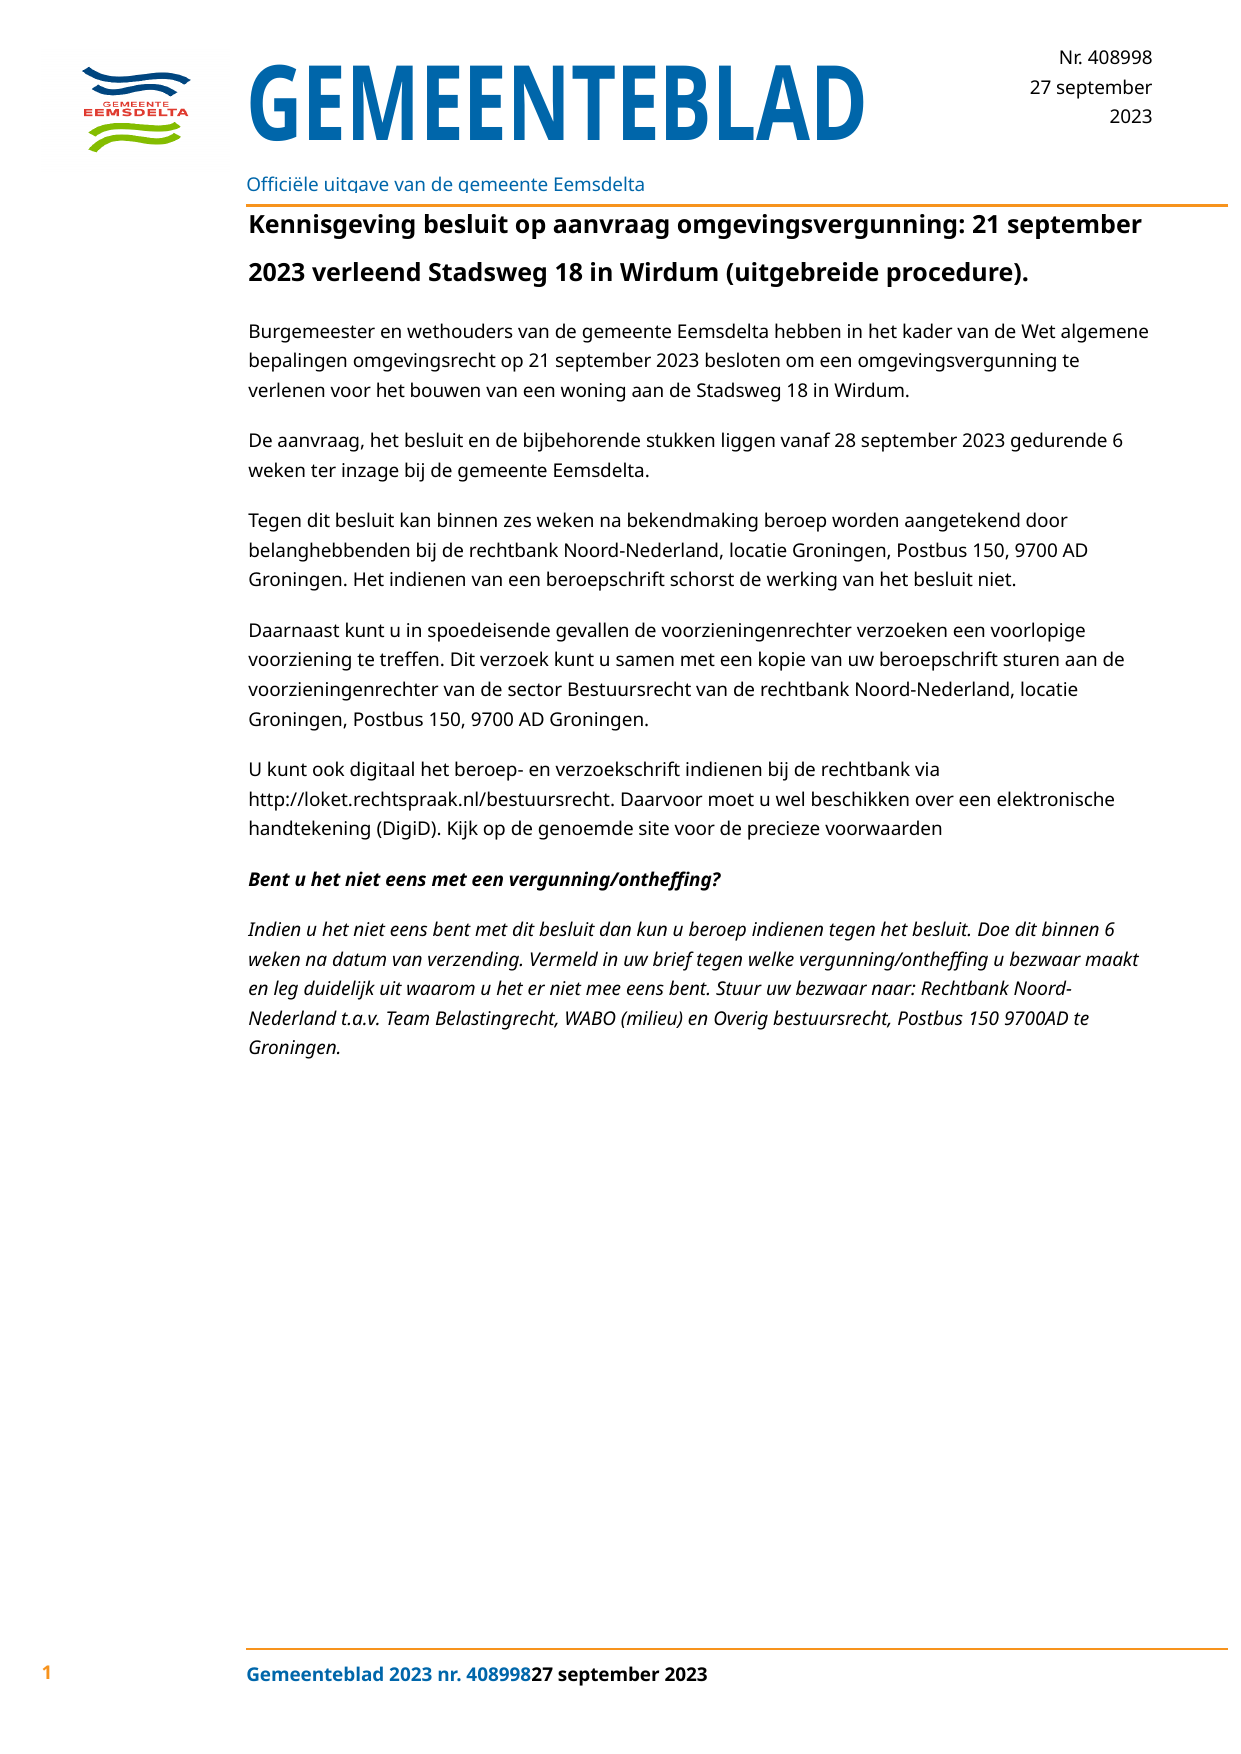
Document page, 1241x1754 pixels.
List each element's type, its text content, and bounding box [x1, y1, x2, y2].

text De aanvraag, het besluit en de bijbehorende stukken liggen vanaf 28 september 2023 gedurende 6 weken ter inzage bij de gemeente Eemsdelta. [248, 427, 1152, 483]
picture [41, 47, 231, 172]
text U kunt ook digitaal het beroep- en verzoekschrift indienen bij de rechtbank via http://loket.rechtspraak.nl/bestuursrecht. Daarvoor moet u wel beschikken over een elektronische handtekening (DigiD). Kijk op de genoemde site voor de precieze voorwaarden [248, 756, 1152, 841]
text Bent u het niet eens met een vergunning/ontheffing? [248, 866, 1152, 892]
text Tegen dit besluit kan binnen zes weken na bekendmaking beroep worden aangetekend door belanghebbenden bij de rechtbank Noord-Nederland, locatie Groningen, Postbus 150, 9700 AD Groningen. Het indienen van een beroepschrift schorst de werking van het besluit niet. [248, 507, 1152, 592]
text Daarnaast kunt u in spoedeisende gevallen de voorzieningenrechter verzoeken een voorlopige voorziening te treffen. Dit verzoek kunt u samen met een kopie van uw beroepschrift sturen aan de voorzieningenrechter van de sector Bestuursrecht van de rechtbank Noord-Nederland, locatie Groningen, Postbus 150, 9700 AD Groningen. [248, 617, 1152, 732]
text Indien u het niet eens bent met dit besluit dan kun u beroep indienen tegen het besluit. Doe dit binnen 6 weken na datum van verzending. Vermeld in uw brief tegen welke vergunning/ontheffing u bezwaar maakt en leg duidelijk uit waarom u het er niet mee eens bent. Stuur uw bezwaar naar: Rechtbank Noord-Nederland t.a.v. Team Belastingrecht, WABO (milieu) en Overig bestuursrecht, Postbus 150 9700AD te Groningen. [248, 916, 1152, 1060]
text Kennisgeving besluit op aanvraag omgevingsvergunning: 21 september 2023 verleend Stadsweg 18 in Wirdum (uitgebreide procedure). [248, 207, 1152, 288]
text Burgemeester en wethouders van de gemeente Eemsdelta hebben in het kader van de Wet algemene bepalingen omgevingsrecht op 21 september 2023 besloten om een omgevingsvergunning te verlenen voor het bouwen van een woning aan de Stadsweg 18 in Wirdum. [248, 318, 1152, 403]
